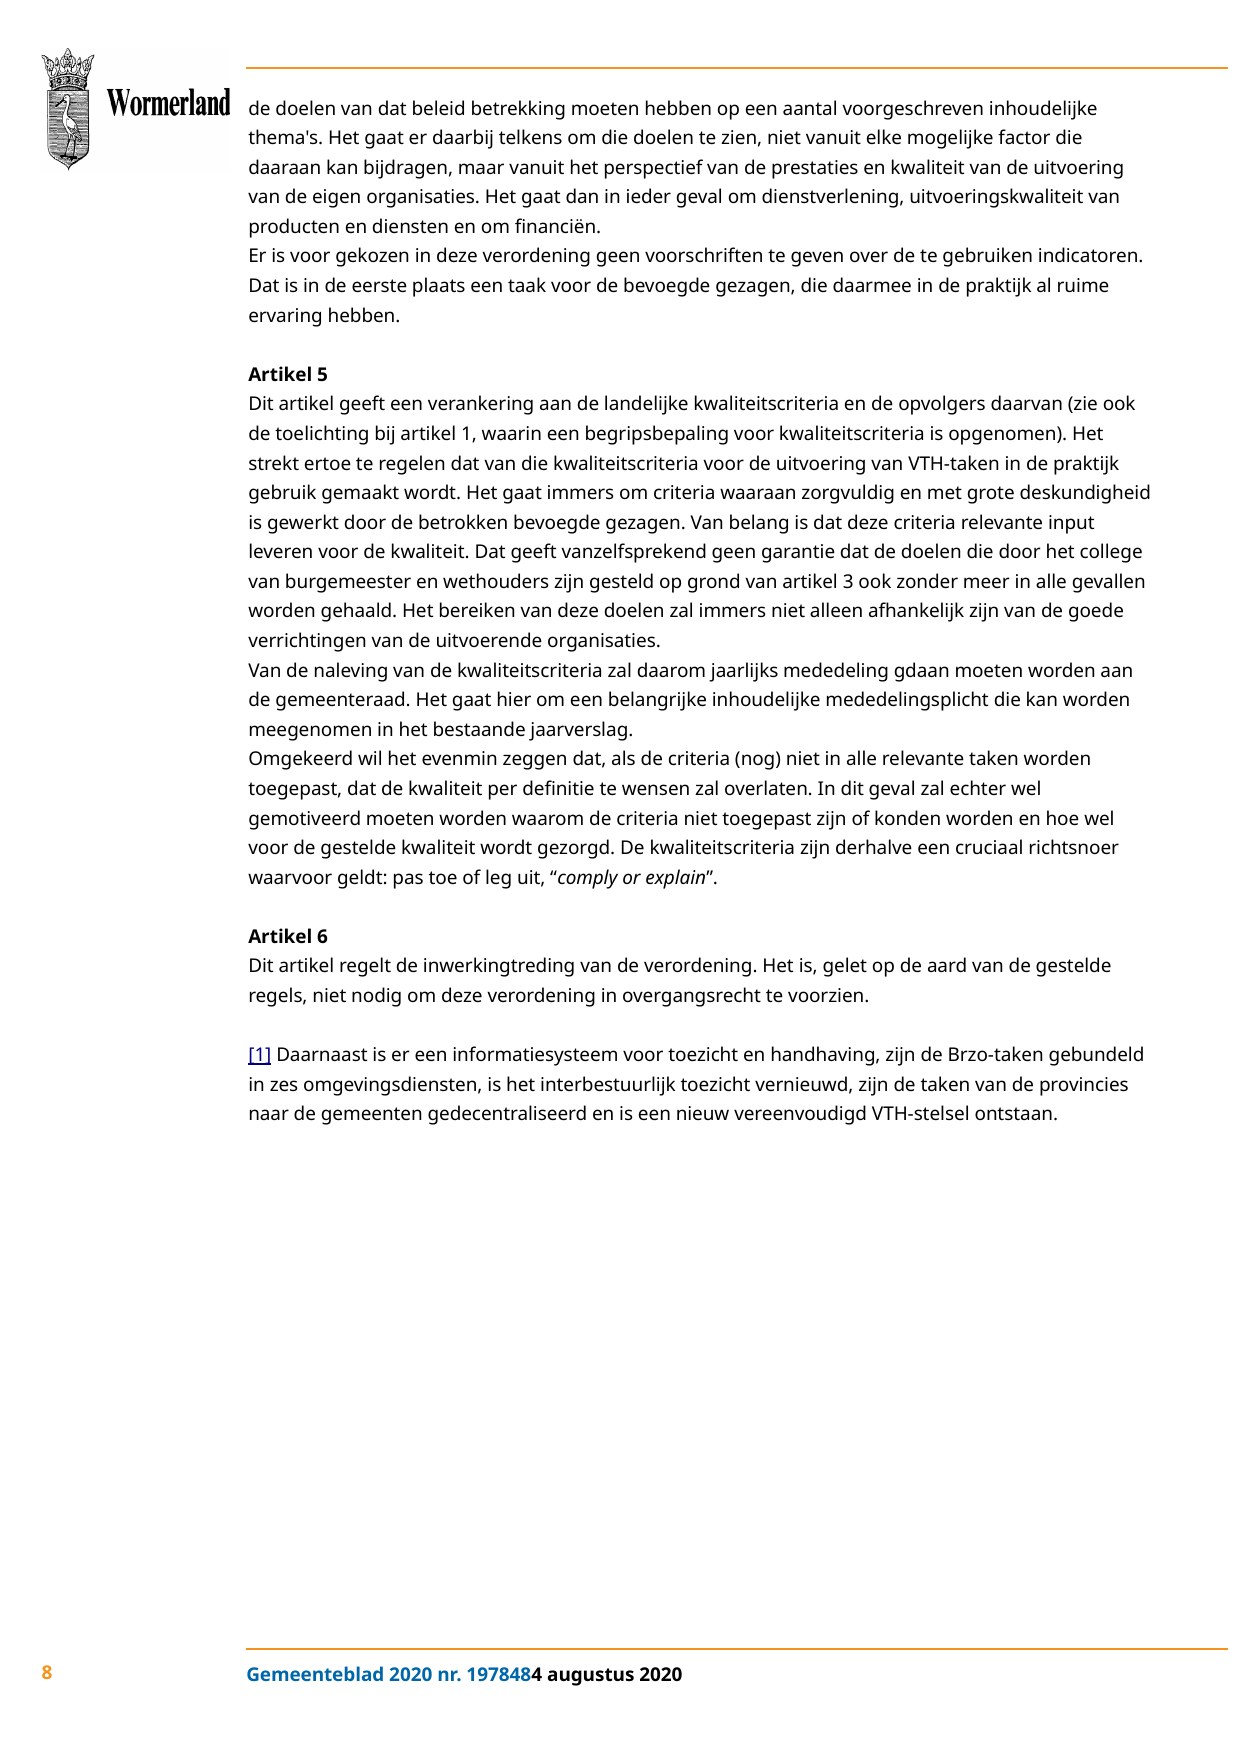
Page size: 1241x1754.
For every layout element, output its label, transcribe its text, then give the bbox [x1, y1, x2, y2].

text Omgekeerd wil het evenmin zeggen dat, als de criteria (nog) niet in alle relevante taken worden toegepast, dat de kwaliteit per definitie te wensen zal overlaten. In dit geval zal echter wel gemotiveerd moeten worden waarom de criteria niet toegepast zijn of konden worden en hoe wel voor de gestelde kwaliteit wordt gezorgd. De kwaliteitscriteria zijn derhalve een cruciaal richtsnoer waarvoor geldt: pas toe of leg uit, “comply or explain”. [248, 746, 1152, 890]
picture [41, 47, 231, 172]
text Van de naleving van de kwaliteitscriteria zal daarom jaarlijks mededeling gdaan moeten worden aan de gemeenteraad. Het gaat hier om een belangrijke inhoudelijke mededelingsplicht die kan worden meegenomen in het bestaande jaarverslag. [248, 657, 1152, 742]
text Artikel 5 [248, 361, 1152, 387]
text Dit artikel regelt de inwerkingtreding van de verordening. Het is, gelet op de aard van de gestelde regels, niet nodig om deze verordening in overgangsrecht te voorzien. [248, 953, 1152, 1008]
text [1] Daarnaast is er een informatiesysteem voor toezicht en handhaving, zijn de Brzo-taken gebundeld in zes omgevingsdiensten, is het interbestuurlijk toezicht vernieuwd, zijn de taken van de provincies naar de gemeenten gedecentraliseerd en is een nieuw vereenvoudigd VTH-stelsel ontstaan. [248, 1041, 1152, 1126]
text Er is voor gekozen in deze verordening geen voorschriften te geven over de te gebruiken indicatoren. Dat is in de eerste plaats een taak voor de bevoegde gezagen, die daarmee in de praktijk al ruime ervaring hebben. [248, 243, 1152, 328]
text Artikel 6 [248, 923, 1152, 949]
text de doelen van dat beleid betrekking moeten hebben op een aantal voorgeschreven inhoudelijke thema's. Het gaat er daarbij telkens om die doelen te zien, niet vanuit elke mogelijke factor die daaraan kan bijdragen, maar vanuit het perspectief van de prestaties en kwaliteit van de uitvoering van de eigen organisaties. Het gaat dan in ieder geval om dienstverlening, uitvoeringskwaliteit van producten en diensten en om financiën. [248, 95, 1152, 239]
text Dit artikel geeft een verankering aan de landelijke kwaliteitscriteria en de opvolgers daarvan (zie ook de toelichting bij artikel 1, waarin een begripsbepaling voor kwaliteitscriteria is opgenomen). Het strekt ertoe te regelen dat van die kwaliteitscriteria voor de uitvoering van VTH-taken in de praktijk gebruik gemaakt wordt. Het gaat immers om criteria waaraan zorgvuldig en met grote deskundigheid is gewerkt door de betrokken bevoegde gezagen. Van belang is dat deze criteria relevante input leveren voor de kwaliteit. Dat geeft vanzelfsprekend geen garantie dat de doelen die door het college van burgemeester en wethouders zijn gesteld op grond van artikel 3 ook zonder meer in alle gevallen worden gehaald. Het bereiken van deze doelen zal immers niet alleen afhankelijk zijn van de goede verrichtingen van de uitvoerende organisaties. [248, 391, 1152, 653]
